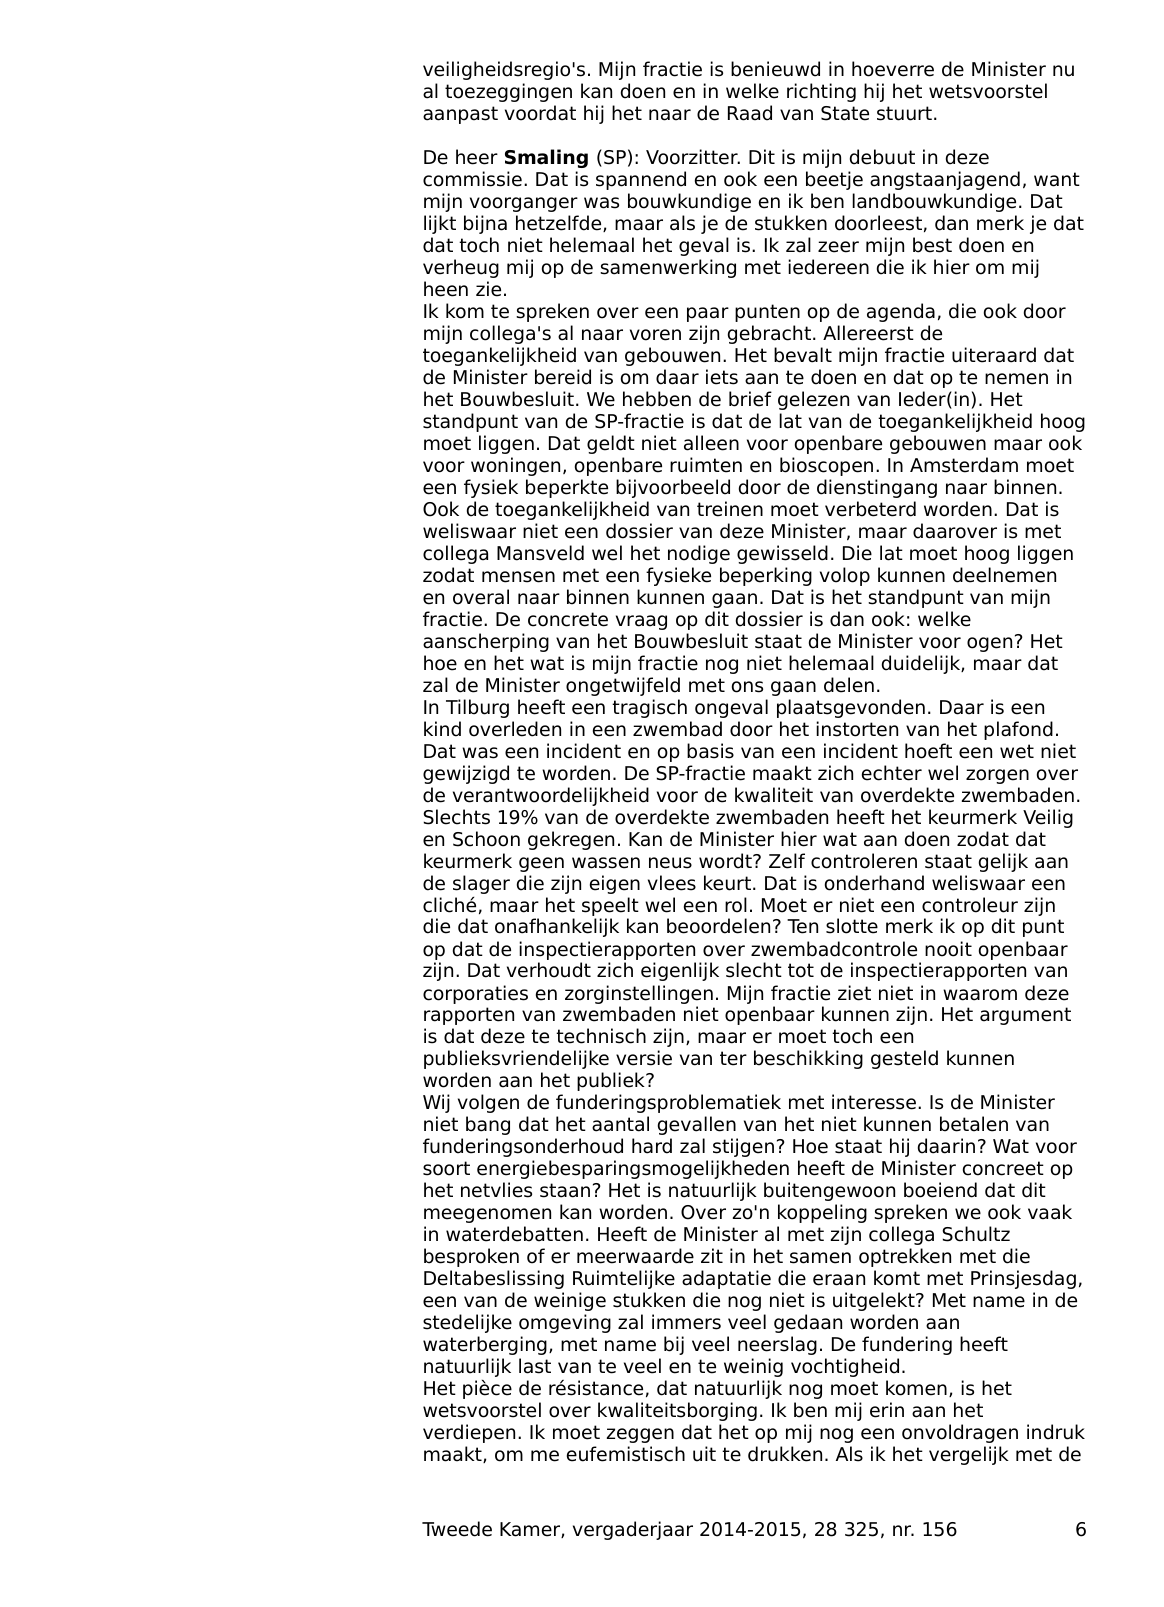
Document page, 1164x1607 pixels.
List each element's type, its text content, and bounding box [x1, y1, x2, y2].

text Wij volgen de funderingsproblematiek met interesse. Is de Minister niet bang dat het aantal gevallen van het niet kunnen betalen van funderingsonderhoud hard zal stijgen? Hoe staat hij daarin? Wat voor soort energiebesparingsmogelijkheden heeft de Minister concreet op het netvlies staan? Het is natuurlijk buitengewoon boeiend dat dit meegenomen kan worden. Over zo'n koppeling spreken we ook vaak in waterdebatten. Heeft de Minister al met zijn collega Schultz besproken of er meerwaarde zit in het samen optrekken met die Deltabeslissing Ruimtelijke adaptatie die eraan komt met Prinsjesdag, een van de weinige stukken die nog niet is uitgelekt? Met name in de stedelijke omgeving zal immers veel gedaan worden aan waterberging, met name bij veel neerslag. De fundering heeft natuurlijk last van te veel en te weinig vochtigheid. [422, 1092, 1087, 1378]
text In Tilburg heeft een tragisch ongeval plaatsgevonden. Daar is een kind overleden in een zwembad door het instorten van het plafond. Dat was een incident en op basis van een incident hoeft een wet niet gewijzigd te worden. De SP-fractie maakt zich echter wel zorgen over de verantwoordelijkheid voor de kwaliteit van overdekte zwembaden. Slechts 19% van de overdekte zwembaden heeft het keurmerk Veilig en Schoon gekregen. Kan de Minister hier wat aan doen zodat dat keurmerk geen wassen neus wordt? Zelf controleren staat gelijk aan de slager die zijn eigen vlees keurt. Dat is onderhand weliswaar een cliché, maar het speelt wel een rol. Moet er niet een controleur zijn die dat onafhankelijk kan beoordelen? Ten slotte merk ik op dit punt op dat de inspectierapporten over zwembadcontrole nooit openbaar zijn. Dat verhoudt zich eigenlijk slecht tot de inspectierapporten van corporaties en zorginstellingen. Mijn fractie ziet niet in waarom deze rapporten van zwembaden niet openbaar kunnen zijn. Het argument is dat deze te technisch zijn, maar er moet toch een publieksvriendelijke versie van ter beschikking gesteld kunnen worden aan het publiek? [422, 697, 1087, 1092]
text Het pièce de résistance, dat natuurlijk nog moet komen, is het wetsvoorstel over kwaliteitsborging. Ik ben mij erin aan het verdiepen. Ik moet zeggen dat het op mij nog een onvoldragen indruk maakt, om me eufemistisch uit te drukken. Als ik het vergelijk met de [422, 1378, 1087, 1466]
text veiligheidsregio's. Mijn fractie is benieuwd in hoeverre de Minister nu al toezeggingen kan doen en in welke richting hij het wetsvoorstel aanpast voordat hij het naar de Raad van State stuurt. [422, 59, 1087, 125]
text Ik kom te spreken over een paar punten op de agenda, die ook door mijn collega's al naar voren zijn gebracht. Allereerst de toegankelijkheid van gebouwen. Het bevalt mijn fractie uiteraard dat de Minister bereid is om daar iets aan te doen en dat op te nemen in het Bouwbesluit. We hebben de brief gelezen van Ieder(in). Het standpunt van de SP-fractie is dat de lat van de toegankelijkheid hoog moet liggen. Dat geldt niet alleen voor openbare gebouwen maar ook voor woningen, openbare ruimten en bioscopen. In Amsterdam moet een fysiek beperkte bijvoorbeeld door de dienstingang naar binnen. Ook de toegankelijkheid van treinen moet verbeterd worden. Dat is weliswaar niet een dossier van deze Minister, maar daarover is met collega Mansveld wel het nodige gewisseld. Die lat moet hoog liggen zodat mensen met een fysieke beperking volop kunnen deelnemen en overal naar binnen kunnen gaan. Dat is het standpunt van mijn fractie. De concrete vraag op dit dossier is dan ook: welke aanscherping van het Bouwbesluit staat de Minister voor ogen? Het hoe en het wat is mijn fractie nog niet helemaal duidelijk, maar dat zal de Minister ongetwijfeld met ons gaan delen. [422, 301, 1087, 697]
text De heer Smaling (SP): Voorzitter. Dit is mijn debuut in deze commissie. Dat is spannend en ook een beetje angstaanjagend, want mijn voorganger was bouwkundige en ik ben landbouwkundige. Dat lijkt bijna hetzelfde, maar als je de stukken doorleest, dan merk je dat dat toch niet helemaal het geval is. Ik zal zeer mijn best doen en verheug mij op de samenwerking met iedereen die ik hier om mij heen zie. [422, 147, 1087, 301]
